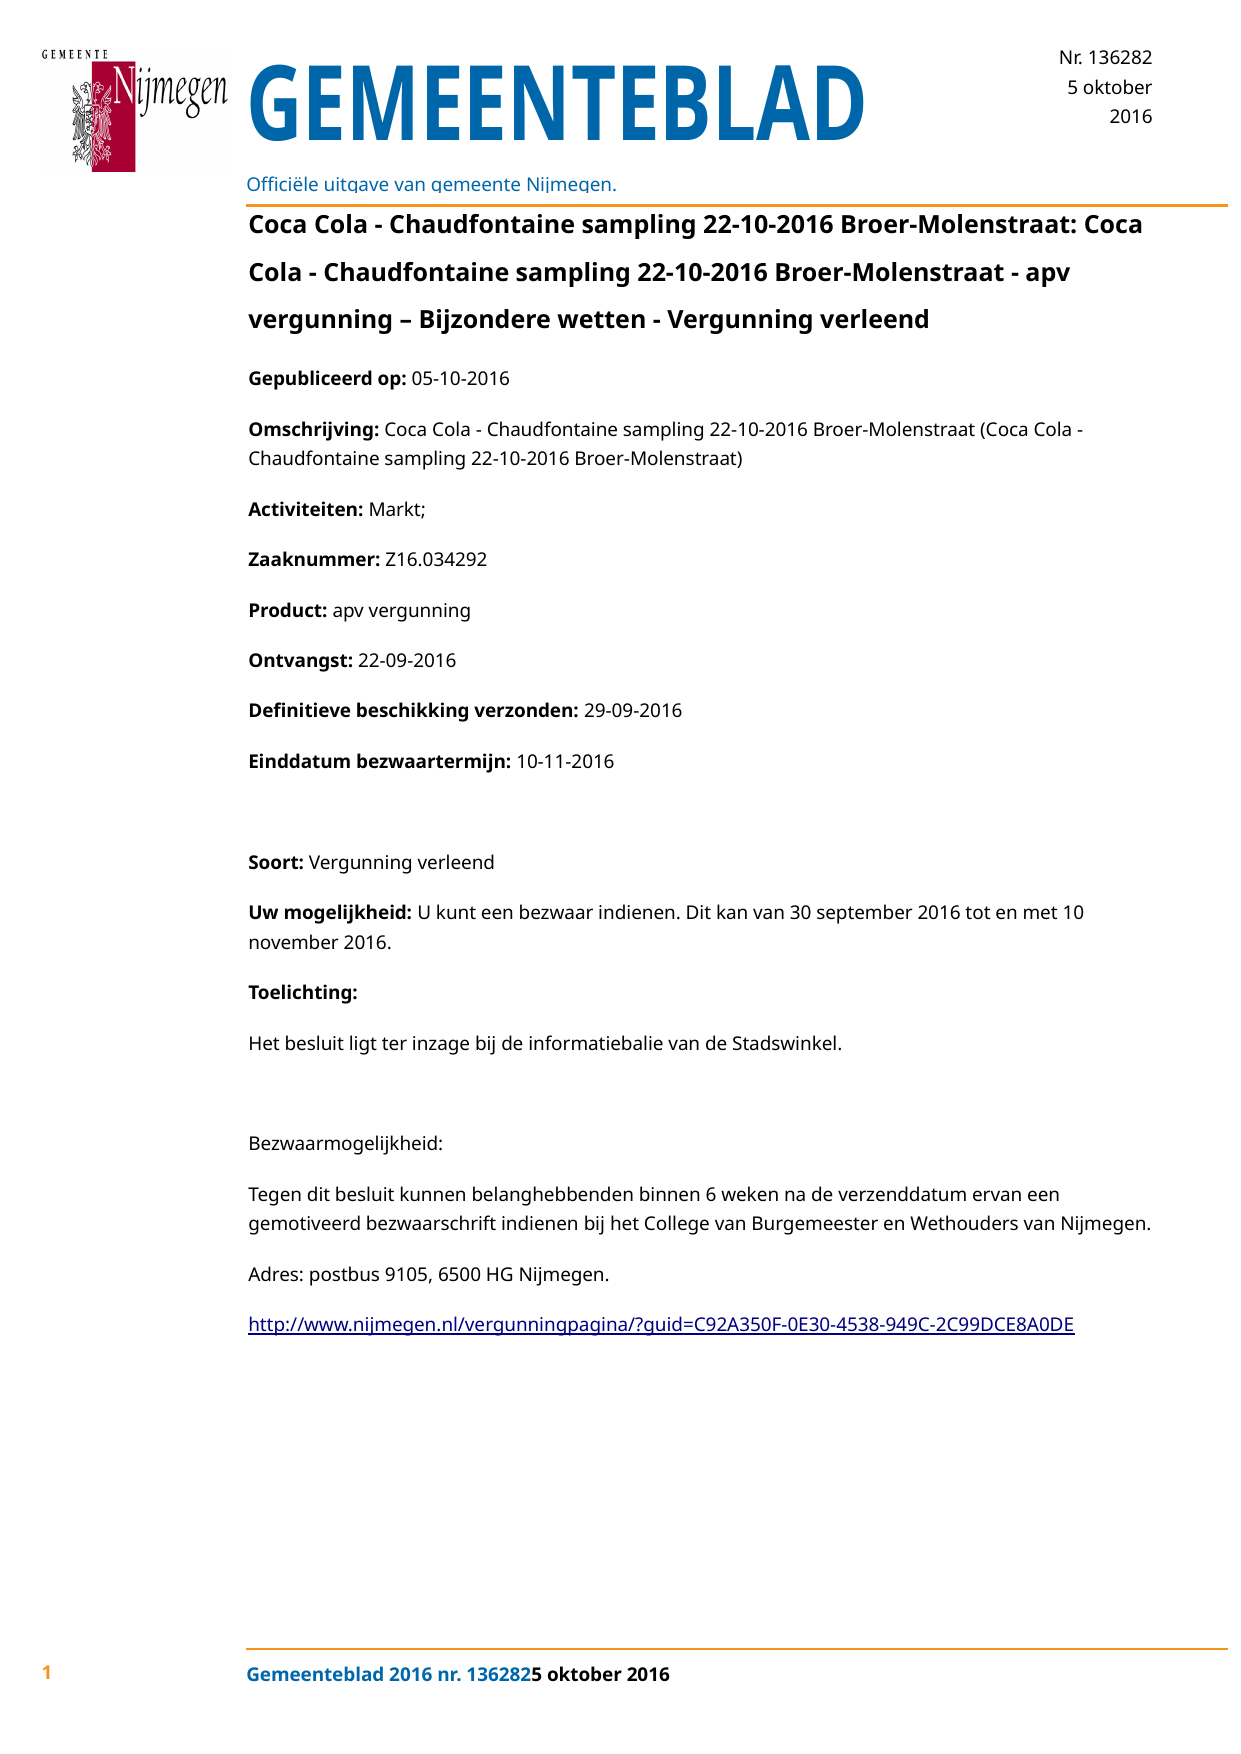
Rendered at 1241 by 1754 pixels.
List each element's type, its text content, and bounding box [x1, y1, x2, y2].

text Tegen dit besluit kunnen belanghebbenden binnen 6 weken na de verzenddatum ervan een gemotiveerd bezwaarschrift indienen bij het College van Burgemeester en Wethouders van Nijmegen. [248, 1181, 1152, 1236]
picture [41, 47, 231, 172]
text Adres: postbus 9105, 6500 HG Nijmegen. [248, 1261, 1152, 1287]
text Bezwaarmogelijkheid: [248, 1131, 1152, 1156]
text Uw mogelijkheid: U kunt een bezwaar indienen. Dit kan van 30 september 2016 tot en met 10 november 2016. [248, 899, 1152, 954]
text Product: apv vergunning [248, 597, 1152, 622]
text Zaaknummer: Z16.034292 [248, 546, 1152, 572]
text Omschrijving: Coca Cola - Chaudfontaine sampling 22-10-2016 Broer-Molenstraat (Coca Cola - Chaudfontaine sampling 22-10-2016 Broer-Molenstraat) [248, 416, 1152, 471]
text Soort: Vergunning verleend [248, 849, 1152, 874]
text Ontvangst: 22-09-2016 [248, 647, 1152, 673]
text Toelichting: [248, 979, 1152, 1005]
text Gepubliceerd op: 05-10-2016 [248, 366, 1152, 391]
text Activiteiten: Markt; [248, 496, 1152, 522]
text Coca Cola - Chaudfontaine sampling 22-10-2016 Broer-Molenstraat: Coca Cola - Chaudfontaine sampling 22-10-2016 Broer-Molenstraat - apv vergunning – Bijzondere wetten - Vergunning verleend [248, 207, 1152, 336]
text Het besluit ligt ter inzage bij de informatiebalie van de Stadswinkel. [248, 1030, 1152, 1055]
text Definitieve beschikking verzonden: 29-09-2016 [248, 698, 1152, 723]
text Einddatum bezwaartermijn: 10-11-2016 [248, 748, 1152, 774]
text http://www.nijmegen.nl/vergunningpagina/?guid=C92A350F-0E30-4538-949C-2C99DCE8A0DE [248, 1311, 1152, 1337]
